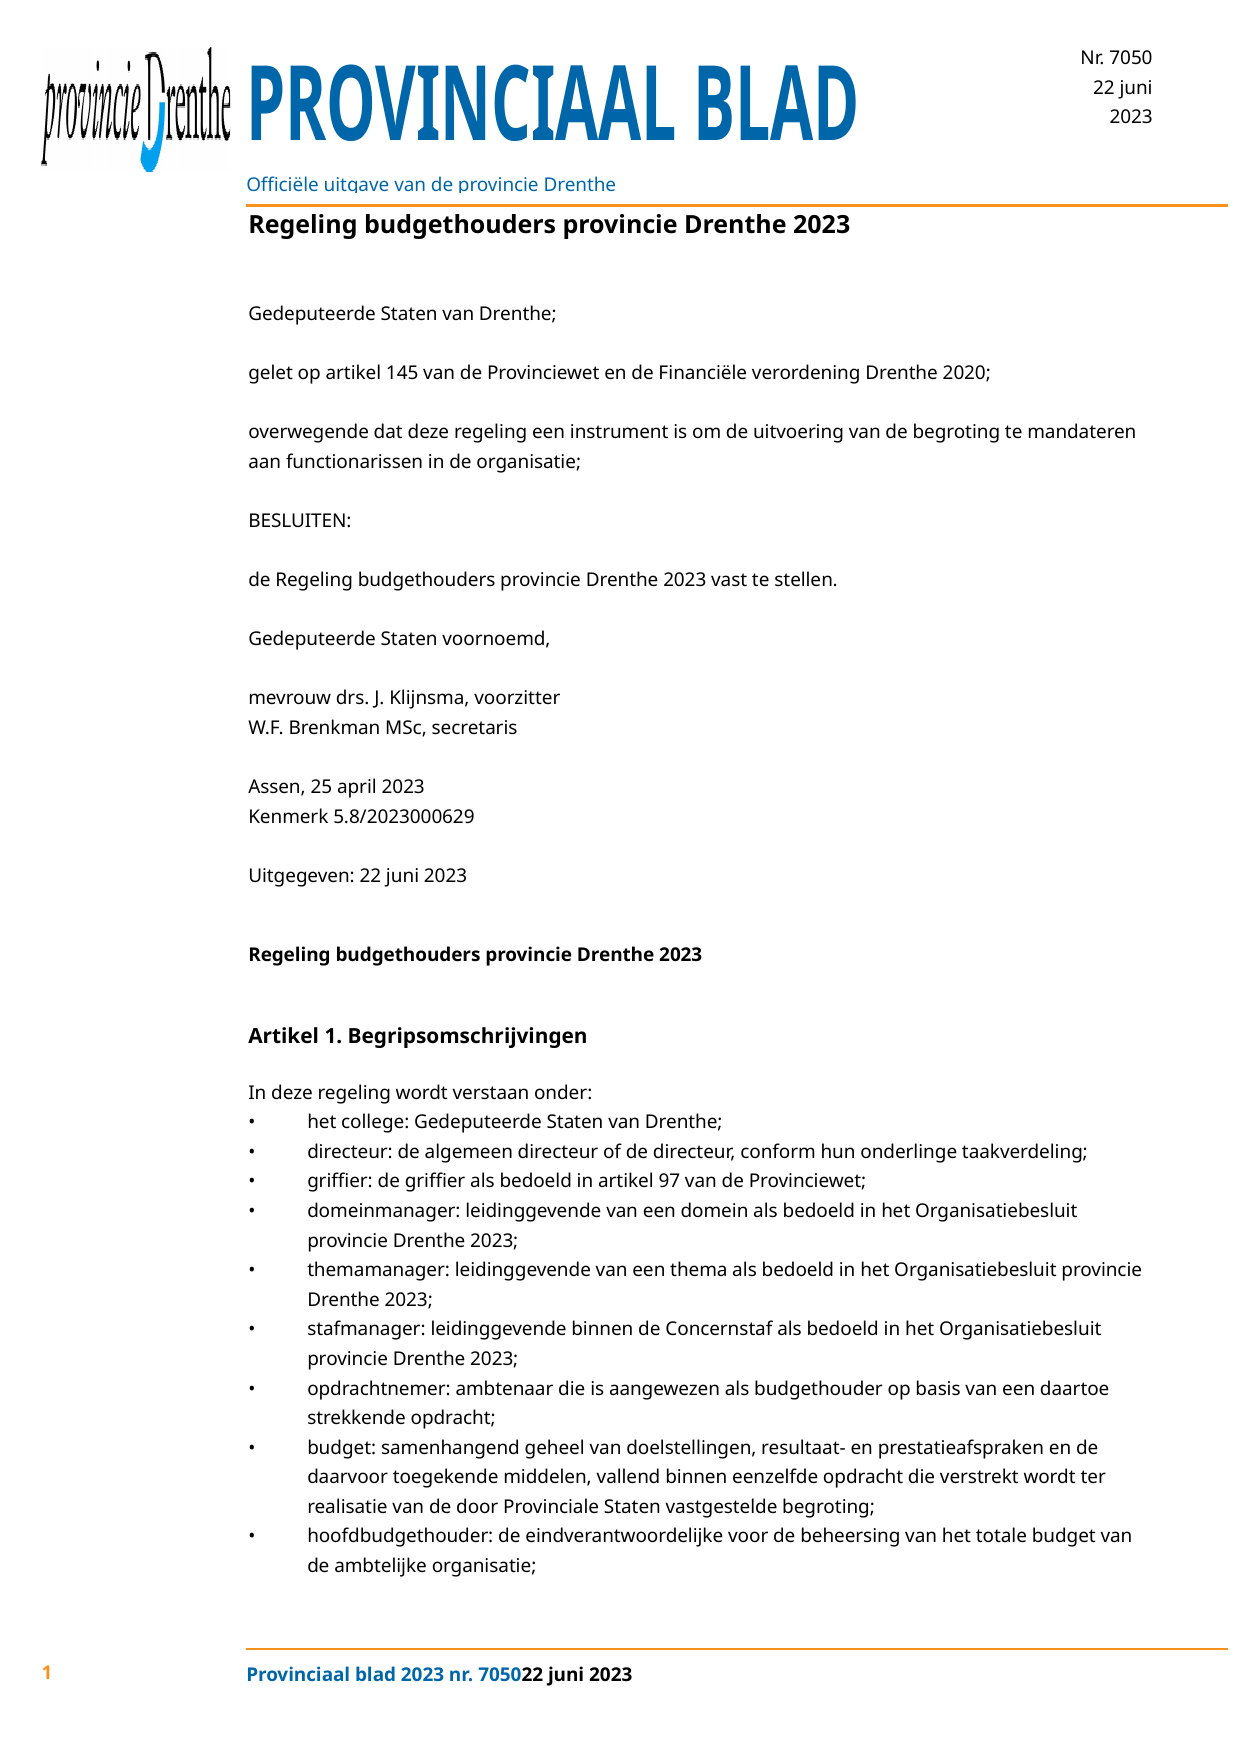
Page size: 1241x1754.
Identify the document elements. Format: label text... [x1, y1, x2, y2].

text Gedeputeerde Staten van Drenthe; [248, 300, 1152, 326]
text overwegende dat deze regeling een instrument is om de uitvoering van de begroting te mandateren aan functionarissen in de organisatie; [248, 418, 1152, 473]
picture [41, 47, 231, 172]
text In deze regeling wordt verstaan onder: [248, 1079, 1152, 1104]
text de Regeling budgethouders provincie Drenthe 2023 vast te stellen. [248, 566, 1152, 592]
text Kenmerk 5.8/2023000629 [248, 803, 1152, 828]
list directeur: de algemeen directeur of de directeur, conform hun onderlinge taakverdeling; [248, 1138, 1152, 1164]
text Uitgegeven: 22 juni 2023 [248, 862, 1152, 888]
list stafmanager: leidinggevende binnen de Concernstaf als bedoeld in het Organisatiebesluit provincie Drenthe 2023; [248, 1316, 1152, 1371]
list griffier: de griffier als bedoeld in artikel 97 van de Provinciewet; [248, 1168, 1152, 1193]
list het college: Gedeputeerde Staten van Drenthe; [248, 1108, 1152, 1134]
text W.F. Brenkman MSc, secretaris [248, 714, 1152, 740]
text Regeling budgethouders provincie Drenthe 2023 [248, 941, 1152, 967]
text Regeling budgethouders provincie Drenthe 2023 [248, 207, 1152, 241]
list hoofdbudgethouder: de eindverantwoordelijke voor de beheersing van het totale budget van de ambtelijke organisatie; [248, 1523, 1152, 1578]
text gelet op artikel 145 van de Provinciewet en de Financiële verordening Drenthe 2020; [248, 359, 1152, 385]
text BESLUITEN: [248, 507, 1152, 533]
list domeinmanager: leidinggevende van een domein als bedoeld in het Organisatiebesluit provincie Drenthe 2023; [248, 1197, 1152, 1252]
list themamanager: leidinggevende van een thema als bedoeld in het Organisatiebesluit provincie Drenthe 2023; [248, 1256, 1152, 1312]
list budget: samenhangend geheel van doelstellingen, resultaat- en prestatieafspraken en de daarvoor toegekende middelen, vallend binnen eenzelfde opdracht die verstrekt wordt ter realisatie van de door Provinciale Staten vastgestelde begroting; [248, 1434, 1152, 1519]
text Gedeputeerde Staten voornoemd, [248, 625, 1152, 651]
text Assen, 25 april 2023 [248, 773, 1152, 799]
text Artikel 1. Begripsomschrijvingen [248, 1021, 1152, 1049]
text mevrouw drs. J. Klijnsma, voorzitter [248, 684, 1152, 710]
list opdrachtnemer: ambtenaar die is aangewezen als budgethouder op basis van een daartoe strekkende opdracht; [248, 1375, 1152, 1430]
